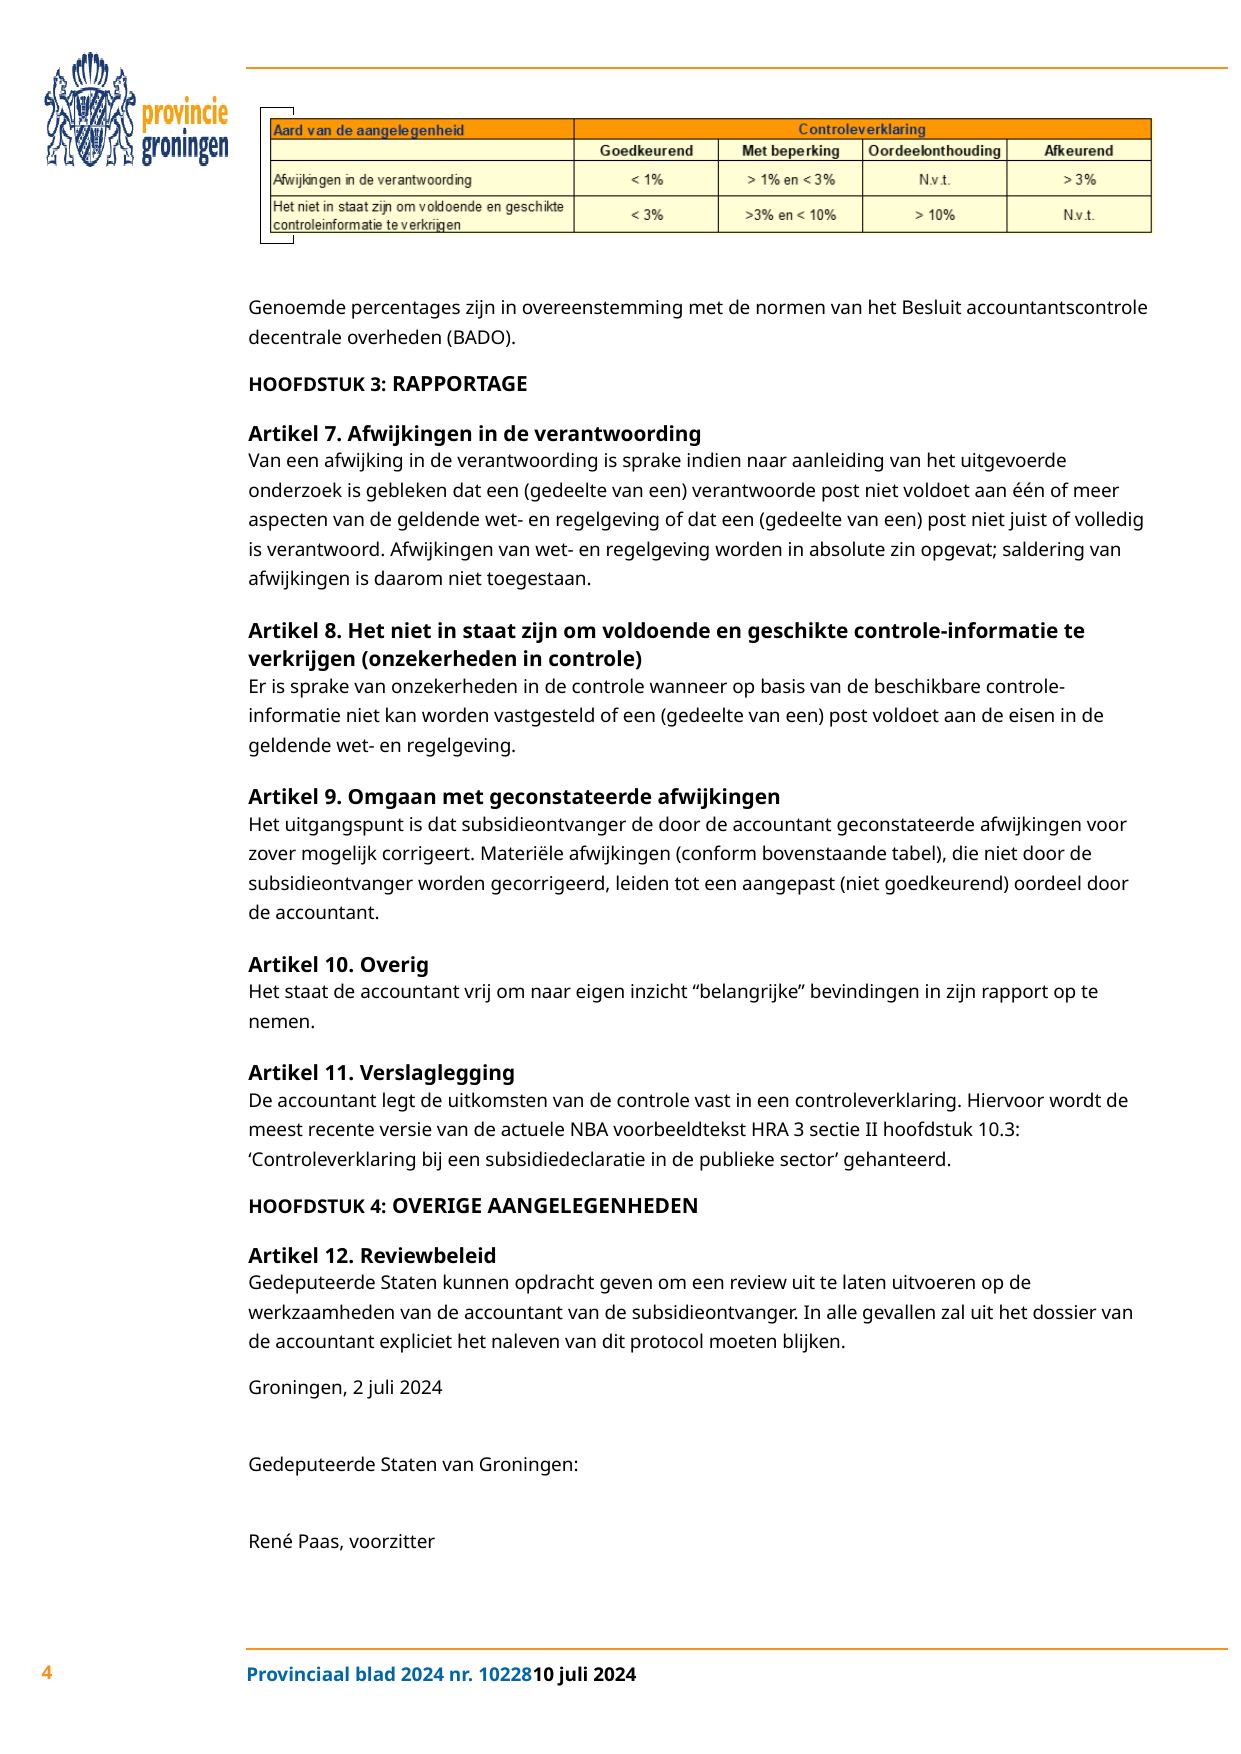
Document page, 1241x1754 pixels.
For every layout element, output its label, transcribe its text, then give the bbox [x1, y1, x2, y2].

text Het staat de accountant vrij om naar eigen inzicht “belangrijke” bevindingen in zijn rapport op te nemen. [248, 978, 1152, 1034]
text Gedeputeerde Staten van Groningen: [248, 1451, 1152, 1477]
text Artikel 12. Reviewbeleid [248, 1241, 1152, 1269]
text De accountant legt de uitkomsten van de controle vast in een controleverklaring. Hiervoor wordt de meest recente versie van de actuele NBA voorbeeldtekst HRA 3 sectie II hoofdstuk 10.3: ‘Controleverklaring bij een subsidiedeclaratie in de publieke sector’ gehanteerd. [248, 1087, 1152, 1172]
text HOOFDSTUK 4: OVERIGE AANGELEGENHEDEN [248, 1192, 1152, 1220]
picture [41, 47, 231, 172]
text Groningen, 2 juli 2024 [248, 1374, 1152, 1400]
text René Paas, voorzitter [248, 1528, 1152, 1554]
text Artikel 10. Overig [248, 950, 1152, 978]
text Artikel 9. Omgaan met geconstateerde afwijkingen [248, 782, 1152, 811]
text Er is sprake van onzekerheden in de controle wanneer op basis van de beschikbare controle-informatie niet kan worden vastgesteld of een (gedeelte van een) post voldoet aan de eisen in de geldende wet- en regelgeving. [248, 673, 1152, 758]
text Van een afwijking in de verantwoording is sprake indien naar aanleiding van het uitgevoerde onderzoek is gebleken dat een (gedeelte van een) verantwoorde post niet voldoet aan één of meer aspecten van de geldende wet- en regelgeving of dat een (gedeelte van een) post niet juist of volledig is verantwoord. Afwijkingen van wet- en regelgeving worden in absolute zin opgevat; saldering van afwijkingen is daarom niet toegestaan. [248, 447, 1152, 591]
text Gedeputeerde Staten kunnen opdracht geven om een review uit te laten uitvoeren op de werkzaamheden van de accountant van de subsidieontvanger. In alle gevallen zal uit het dossier van de accountant expliciet het naleven van dit protocol moeten blijken. [248, 1269, 1152, 1354]
text HOOFDSTUK 3: RAPPORTAGE [248, 369, 1152, 398]
text Genoemde percentages zijn in overeenstemming met de normen van het Besluit accountantscontrole decentrale overheden (BADO). [248, 294, 1152, 349]
text Artikel 8. Het niet in staat zijn om voldoende en geschikte controle-informatie te verkrijgen (onzekerheden in controle) [248, 616, 1152, 673]
text Artikel 7. Afwijkingen in de verantwoording [248, 419, 1152, 447]
text Het uitgangspunt is dat subsidieontvanger de door de accountant geconstateerde afwijkingen voor zover mogelijk corrigeert. Materiële afwijkingen (conform bovenstaande tabel), die niet door de subsidieontvanger worden gecorrigeerd, leiden tot een aangepast (niet goedkeurend) oordeel door de accountant. [248, 811, 1152, 925]
picture [268, 115, 1155, 235]
text Artikel 11. Verslaglegging [248, 1058, 1152, 1087]
